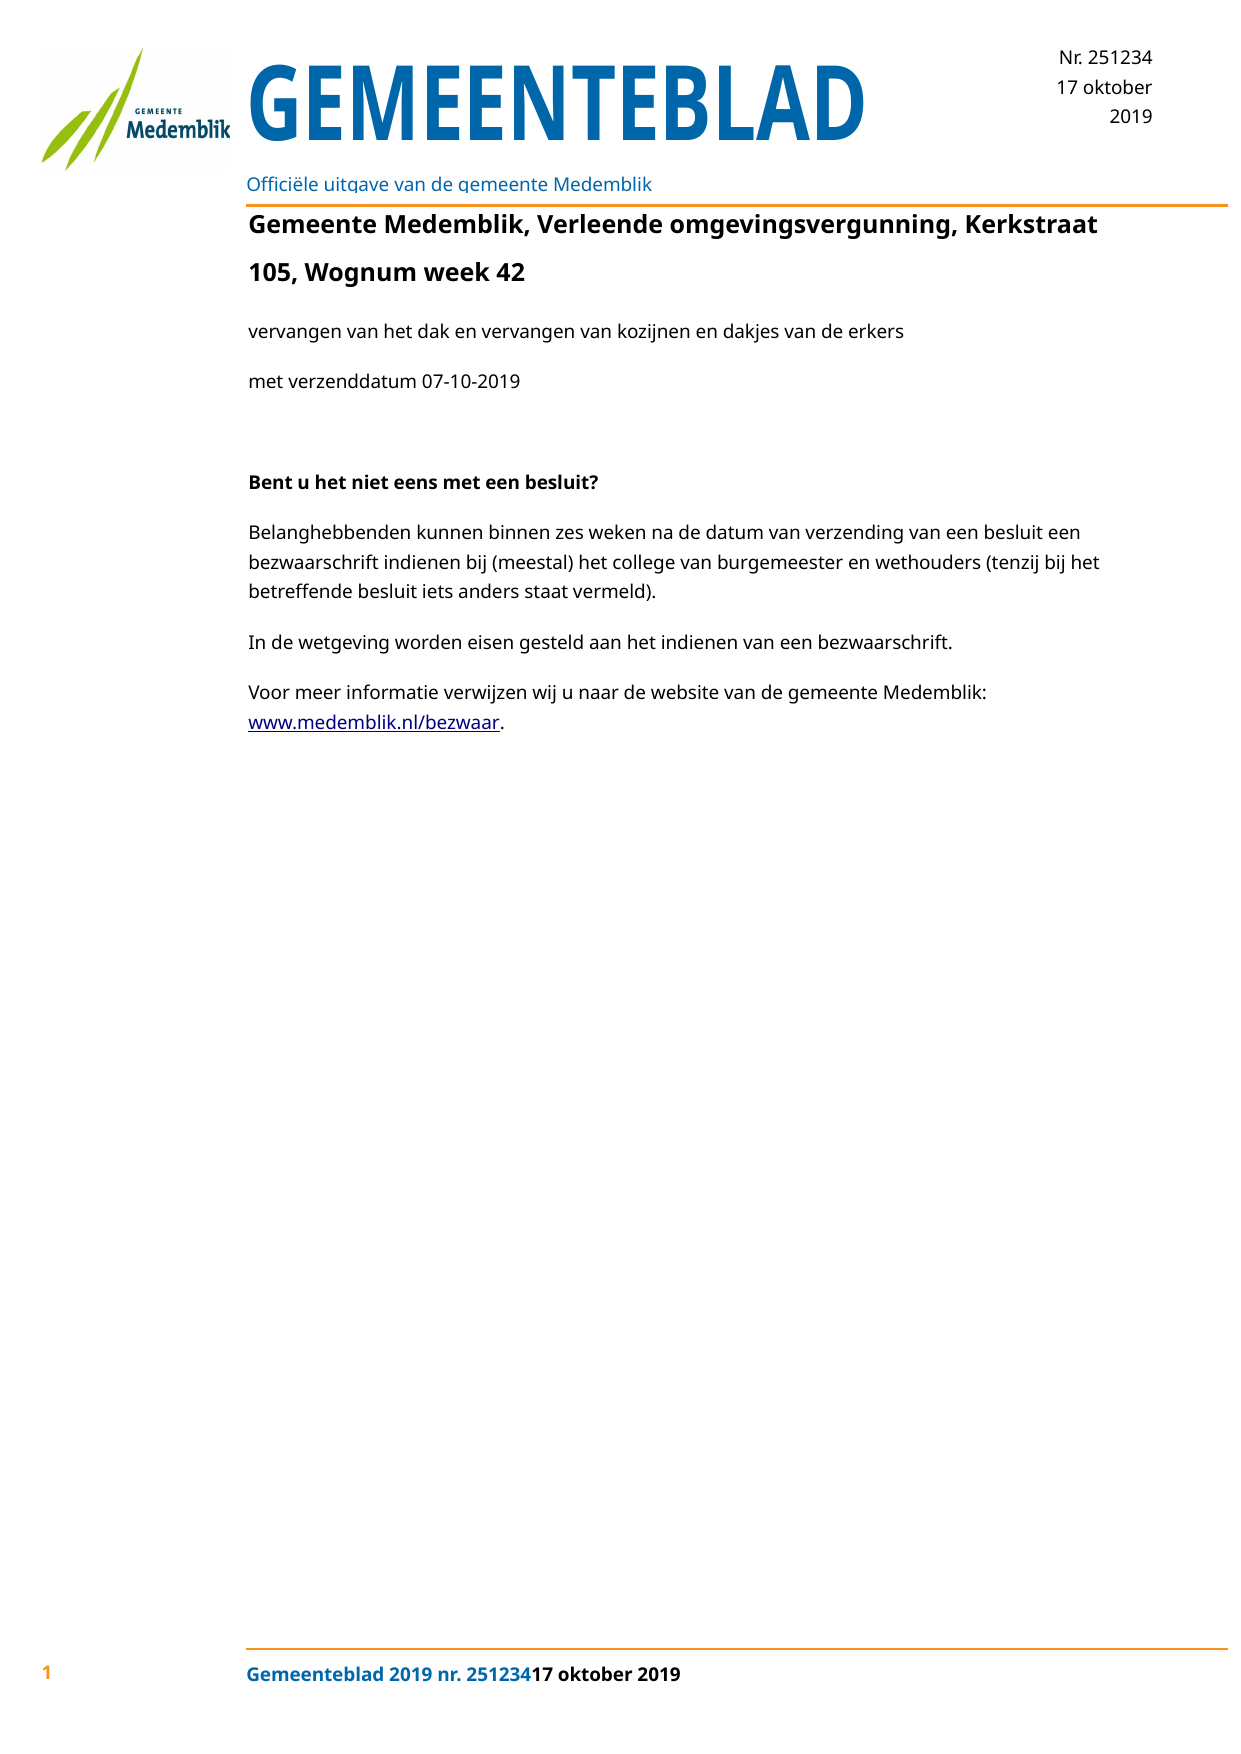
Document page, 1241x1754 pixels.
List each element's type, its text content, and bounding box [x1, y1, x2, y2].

picture [41, 47, 231, 172]
text vervangen van het dak en vervangen van kozijnen en dakjes van de erkers [248, 318, 1152, 344]
text Voor meer informatie verwijzen wij u naar de website van de gemeente Medemblik: www.medemblik.nl/bezwaar. [248, 679, 1152, 735]
text met verzenddatum 07-10-2019 [248, 368, 1152, 394]
text Bent u het niet eens met een besluit? [248, 469, 1152, 495]
text Gemeente Medemblik, Verleende omgevingsvergunning, Kerkstraat 105, Wognum week 42 [248, 207, 1152, 288]
text In de wetgeving worden eisen gesteld aan het indienen van een bezwaarschrift. [248, 629, 1152, 655]
text Belanghebbenden kunnen binnen zes weken na de datum van verzending van een besluit een bezwaarschrift indienen bij (meestal) het college van burgemeester en wethouders (tenzij bij het betreffende besluit iets anders staat vermeld). [248, 519, 1152, 604]
